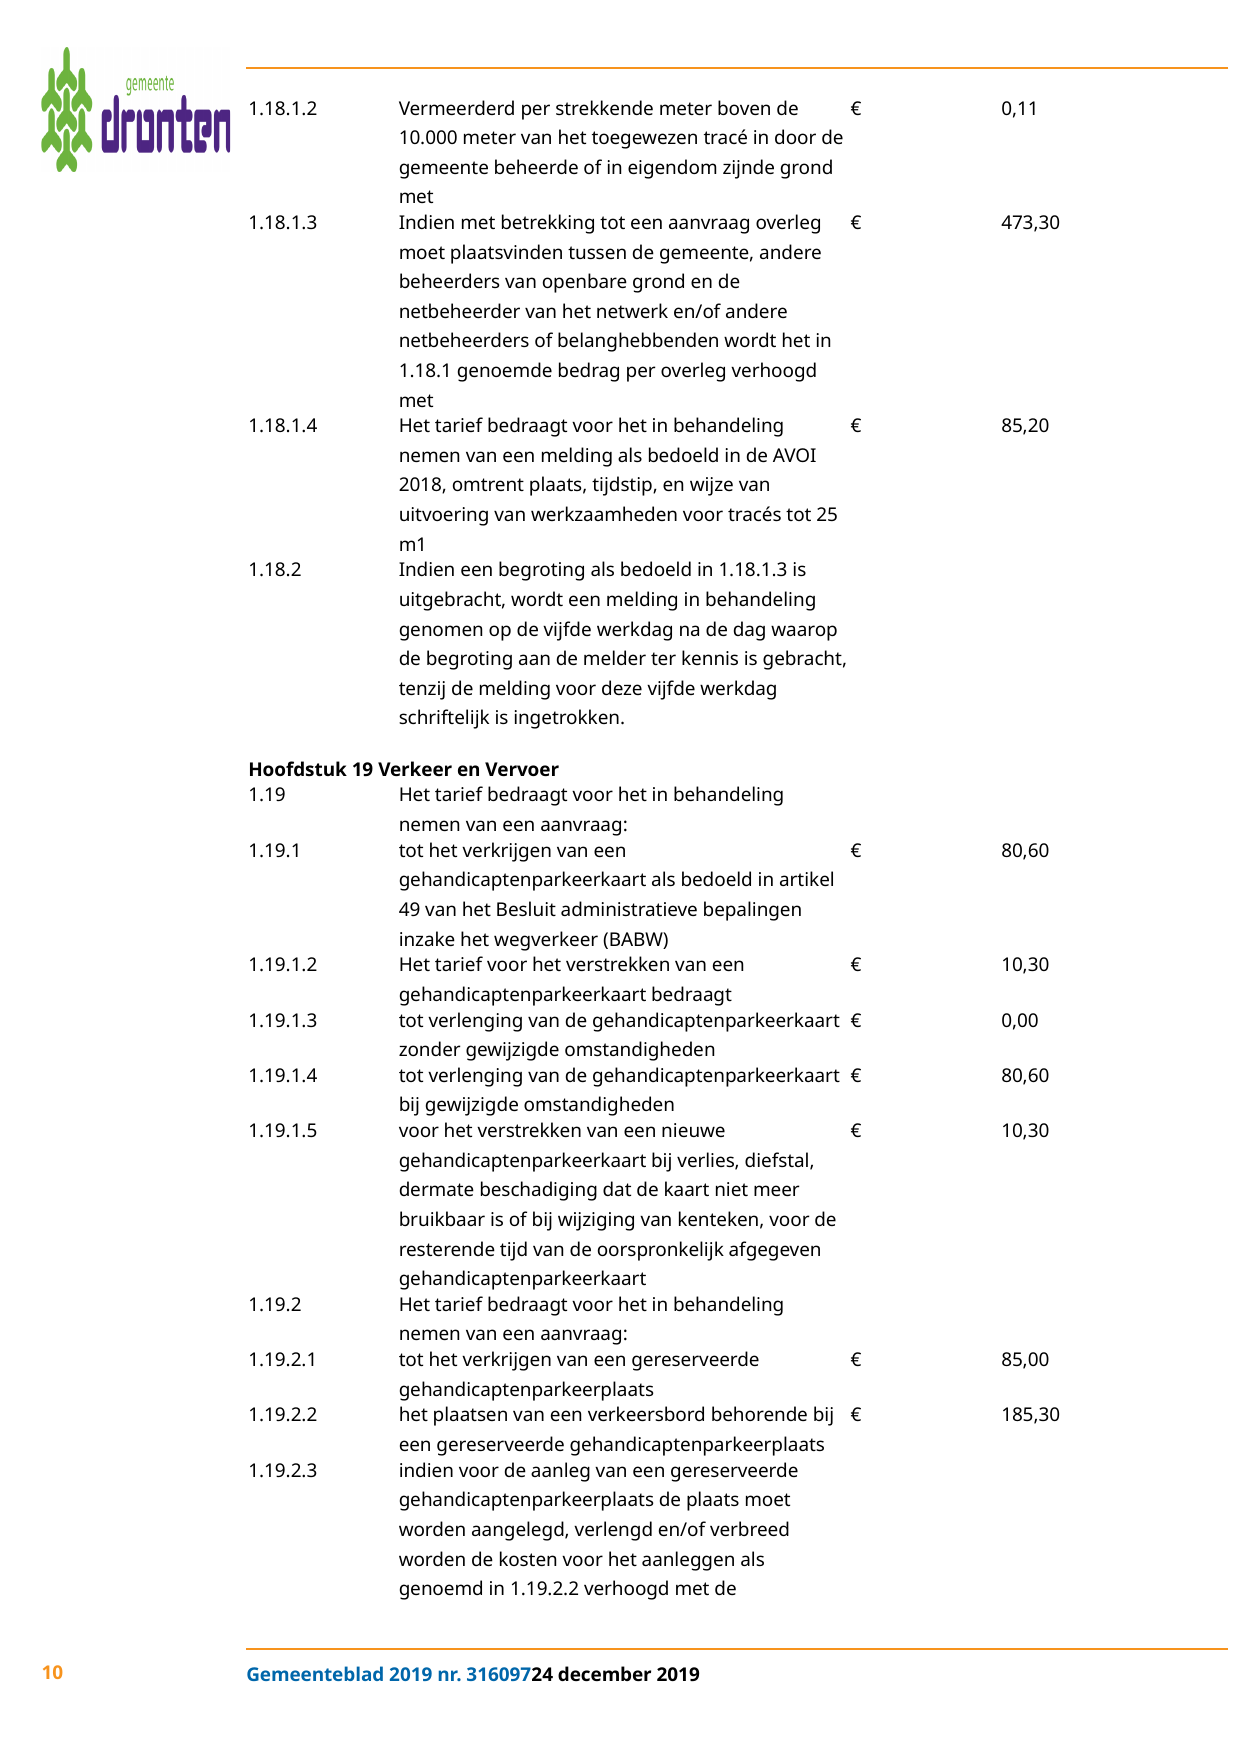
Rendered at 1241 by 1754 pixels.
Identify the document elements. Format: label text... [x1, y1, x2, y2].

table_cell 85,20 [1001, 413, 1152, 557]
table_cell 10,30 [1001, 1118, 1152, 1291]
table_cell € [850, 1007, 1001, 1062]
table_cell 185,30 [1001, 1402, 1152, 1457]
table_cell Het tarief bedraagt voor het in behandeling nemen van een aanvraag: [399, 782, 850, 837]
table_cell 0,00 [1001, 1007, 1152, 1062]
table_cell 1.19.2.2 [248, 1402, 398, 1457]
table_cell 10,30 [1001, 951, 1152, 1007]
table_cell 1.18.1.2 [248, 95, 398, 209]
table_cell [1001, 1457, 1152, 1601]
table_cell € [850, 951, 1001, 1007]
table_cell 1.18.1.3 [248, 209, 398, 412]
table_cell 1.19.2.3 [248, 1457, 398, 1601]
table_cell [850, 557, 1001, 730]
table_cell Hoofdstuk 19 Verkeer en Vervoer [248, 756, 1152, 782]
table_cell 1.18.2 [248, 557, 398, 730]
table_cell 1.19.2 [248, 1291, 398, 1346]
table_cell 1.18.1.4 [248, 413, 398, 557]
table_cell [1001, 782, 1152, 837]
table_cell 80,60 [1001, 1062, 1152, 1117]
table_cell € [850, 1402, 1001, 1457]
table_cell tot verlenging van de gehandicaptenparkeerkaart bij gewijzigde omstandigheden [399, 1062, 850, 1117]
table_cell 1.19.2.1 [248, 1346, 398, 1402]
table_cell [850, 782, 1001, 837]
table_cell € [850, 1062, 1001, 1117]
table_cell tot het verkrijgen van een gehandicaptenparkeerkaart als bedoeld in artikel 49 van het Besluit administratieve bepalingen inzake het wegverkeer (BABW) [399, 837, 850, 951]
table_cell tot verlenging van de gehandicaptenparkeerkaart zonder gewijzigde omstandigheden [399, 1007, 850, 1062]
table_cell indien voor de aanleg van een gereserveerde gehandicaptenparkeerplaats de plaats moet worden aangelegd, verlengd en/of verbreed worden de kosten voor het aanleggen als genoemd in 1.19.2.2 verhoogd met de [399, 1457, 850, 1601]
table_cell Het tarief bedraagt voor het in behandeling nemen van een aanvraag: [399, 1291, 850, 1346]
table_cell Het tarief bedraagt voor het in behandeling nemen van een melding als bedoeld in de AVOI 2018, omtrent plaats, tijdstip, en wijze van uitvoering van werkzaamheden voor tracés tot 25 m1 [399, 413, 850, 557]
table_cell 473,30 [1001, 209, 1152, 412]
table_cell Vermeerderd per strekkende meter boven de 10.000 meter van het toegewezen tracé in door de gemeente beheerde of in eigendom zijnde grond met [399, 95, 850, 209]
table_cell € [850, 209, 1001, 412]
table_cell Het tarief voor het verstrekken van een gehandicaptenparkeerkaart bedraagt [399, 951, 850, 1007]
table_cell 1.19.1 [248, 837, 398, 951]
table_cell € [850, 837, 1001, 951]
table_cell [1001, 1291, 1152, 1346]
table_cell [1001, 557, 1152, 730]
table_cell het plaatsen van een verkeersbord behorende bij een gereserveerde gehandicaptenparkeerplaats [399, 1402, 850, 1457]
table_cell € [850, 1346, 1001, 1402]
table_cell 1.19 [248, 782, 398, 837]
table_cell [248, 730, 1152, 756]
table_cell 1.19.1.5 [248, 1118, 398, 1291]
table_cell Indien met betrekking tot een aanvraag overleg moet plaatsvinden tussen de gemeente, andere beheerders van openbare grond en de netbeheerder van het netwerk en/of andere netbeheerders of belanghebbenden wordt het in 1.18.1 genoemde bedrag per overleg verhoogd met [399, 209, 850, 412]
table_cell 1.19.1.3 [248, 1007, 398, 1062]
table_cell [850, 1291, 1001, 1346]
table_cell 0,11 [1001, 95, 1152, 209]
table_cell € [850, 95, 1001, 209]
table_cell € [850, 1118, 1001, 1291]
table_cell 80,60 [1001, 837, 1152, 951]
table_cell [850, 1457, 1001, 1601]
table_cell 85,00 [1001, 1346, 1152, 1402]
table_cell tot het verkrijgen van een gereserveerde gehandicaptenparkeerplaats [399, 1346, 850, 1402]
table_cell 1.19.1.2 [248, 951, 398, 1007]
picture [41, 47, 231, 172]
table_cell 1.19.1.4 [248, 1062, 398, 1117]
table_cell voor het verstrekken van een nieuwe gehandicaptenparkeerkaart bij verlies, diefstal, dermate beschadiging dat de kaart niet meer bruikbaar is of bij wijziging van kenteken, voor de resterende tijd van de oorspronkelijk afgegeven gehandicaptenparkeerkaart [399, 1118, 850, 1291]
table_cell € [850, 413, 1001, 557]
table_cell Indien een begroting als bedoeld in 1.18.1.3 is uitgebracht, wordt een melding in behandeling genomen op de vijfde werkdag na de dag waarop de begroting aan de melder ter kennis is gebracht, tenzij de melding voor deze vijfde werkdag schriftelijk is ingetrokken. [399, 557, 850, 730]
